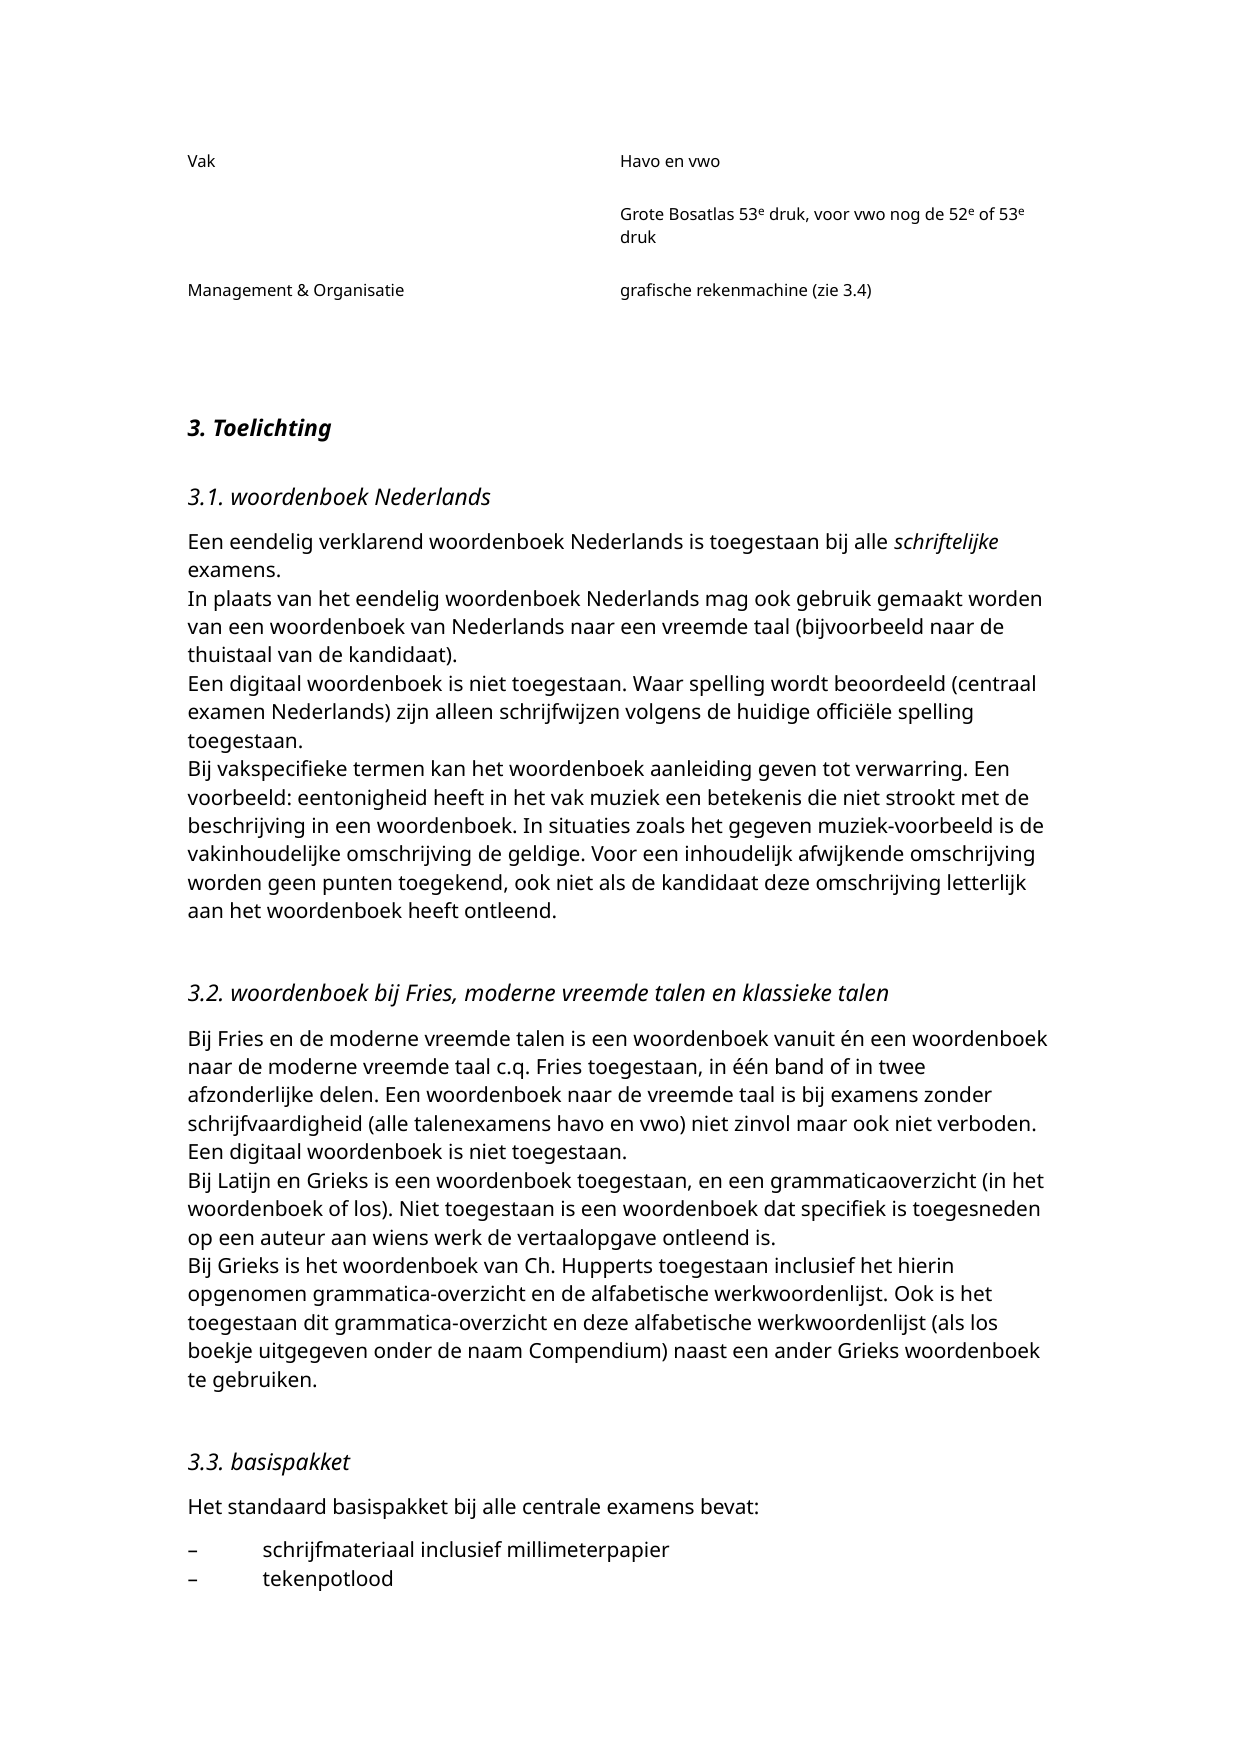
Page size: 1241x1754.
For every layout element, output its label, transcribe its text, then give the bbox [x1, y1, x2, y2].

table_cell [188, 203, 620, 278]
table_cell Management & Organisatie [188, 278, 620, 331]
subtitle 3. Toelichting [187, 412, 1053, 443]
table_header Havo en vwo [620, 150, 1053, 203]
table_cell grafische rekenmachine (zie 3.4) [620, 278, 1053, 331]
subtitle 3.2. woordenboek bij Fries, moderne vreemde talen en klassieke talen [187, 977, 1053, 1009]
list tekenpotlood [187, 1564, 1053, 1592]
table_header Vak [188, 150, 620, 203]
text Een digitaal woordenboek is niet toegestaan. Waar spelling wordt beoordeeld (centraal examen Nederlands) zijn alleen schrijfwijzen volgens de huidige officiële spelling toegestaan. [187, 669, 1053, 754]
table_cell Grote Bosatlas 53e druk, voor vwo nog de 52e of 53e druk [620, 203, 1053, 278]
text Een eendelig verklarend woordenboek Nederlands is toegestaan bij alle schriftelijke examens. [187, 527, 1053, 584]
subtitle 3.3. basispakket [187, 1446, 1053, 1477]
text Bij vakspecifieke termen kan het woordenboek aanleiding geven tot verwarring. Een voorbeeld: eentonigheid heeft in het vak muziek een betekenis die niet strookt met de beschrijving in een woordenboek. In situaties zoals het gegeven muziek-voorbeeld is de vakinhoudelijke omschrijving de geldige. Voor een inhoudelijk afwijkende omschrijving worden geen punten toegekend, ook niet als de kandidaat deze omschrijving letterlijk aan het woordenboek heeft ontleend. [187, 754, 1053, 925]
text Bij Latijn en Grieks is een woordenboek toegestaan, en een grammaticaoverzicht (in het woordenboek of los). Niet toegestaan is een woordenboek dat specifiek is toegesneden op een auteur aan wiens werk de vertaalopgave ontleend is. [187, 1166, 1053, 1251]
text Bij Grieks is het woordenboek van Ch. Hupperts toegestaan inclusief het hierin opgenomen grammatica-overzicht en de alfabetische werkwoordenlijst. Ook is het toegestaan dit grammatica-overzicht en deze alfabetische werkwoordenlijst (als los boekje uitgegeven onder de naam Compendium) naast een ander Grieks woordenboek te gebruiken. [187, 1251, 1053, 1393]
text In plaats van het eendelig woordenboek Nederlands mag ook gebruik gemaakt worden van een woordenboek van Nederlands naar een vreemde taal (bijvoorbeeld naar de thuistaal van de kandidaat). [187, 584, 1053, 669]
text Bij Fries en de moderne vreemde talen is een woordenboek vanuit én een woordenboek naar de moderne vreemde taal c.q. Fries toegestaan, in één band of in twee afzonderlijke delen. Een woordenboek naar de vreemde taal is bij examens zonder schrijfvaardigheid (alle talenexamens havo en vwo) niet zinvol maar ook niet verboden. Een digitaal woordenboek is niet toegestaan. [187, 1024, 1053, 1166]
text Het standaard basispakket bij alle centrale examens bevat: [187, 1492, 1053, 1521]
list schrijfmateriaal inclusief millimeterpapier [187, 1536, 1053, 1564]
subtitle 3.1. woordenboek Nederlands [187, 481, 1053, 512]
